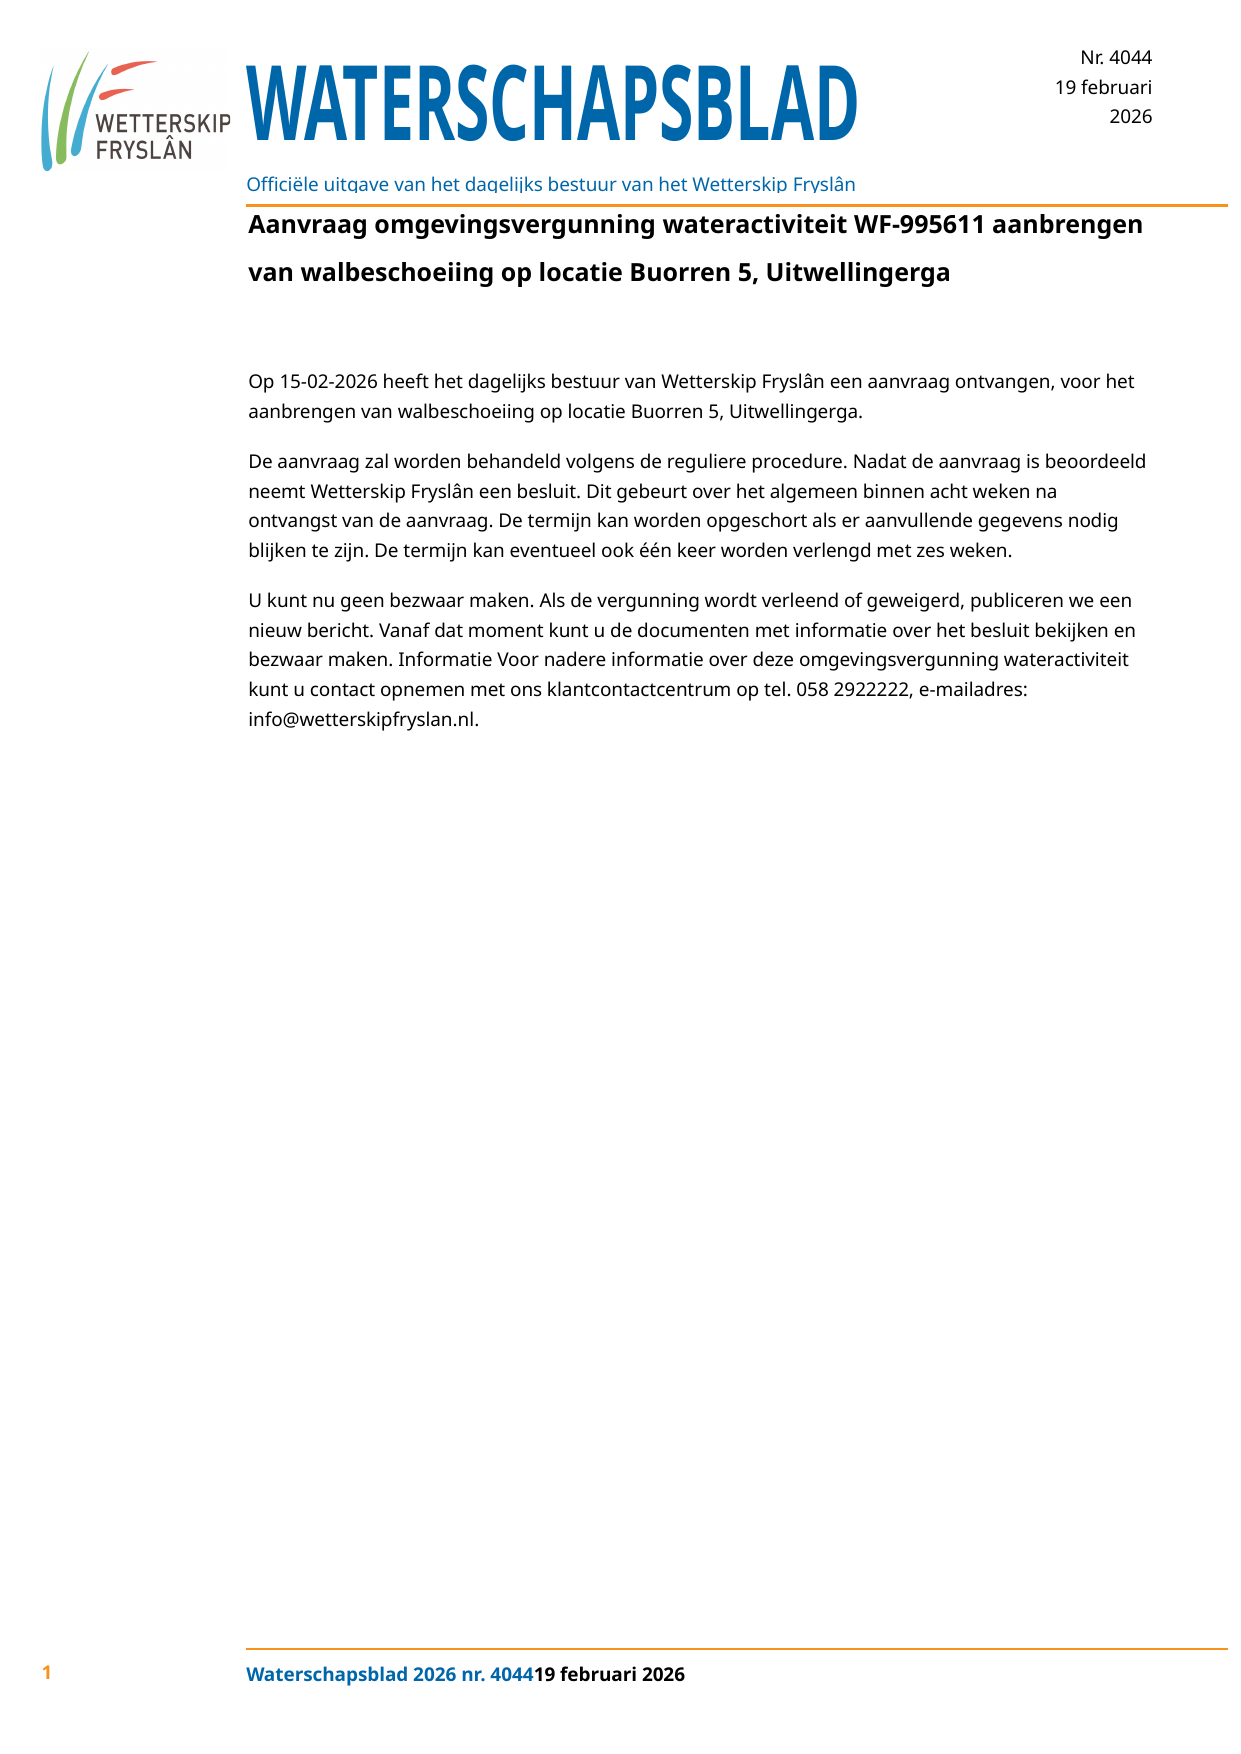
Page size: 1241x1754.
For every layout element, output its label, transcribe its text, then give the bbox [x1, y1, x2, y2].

text Op 15-02-2026 heeft het dagelijks bestuur van Wetterskip Fryslân een aanvraag ontvangen, voor het aanbrengen van walbeschoeiing op locatie Buorren 5, Uitwellingerga. [248, 368, 1152, 424]
text De aanvraag zal worden behandeld volgens de reguliere procedure. Nadat de aanvraag is beoordeeld neemt Wetterskip Fryslân een besluit. Dit gebeurt over het algemeen binnen acht weken na ontvangst van de aanvraag. De termijn kan worden opgeschort als er aanvullende gegevens nodig blijken te zijn. De termijn kan eventueel ook één keer worden verlengd met zes weken. [248, 448, 1152, 563]
text U kunt nu geen bezwaar maken. Als de vergunning wordt verleend of geweigerd, publiceren we een nieuw bericht. Vanaf dat moment kunt u de documenten met informatie over het besluit bekijken en bezwaar maken. Informatie Voor nadere informatie over deze omgevingsvergunning wateractiviteit kunt u contact opnemen met ons klantcontactcentrum op tel. 058 2922222, e-mailadres: info@wetterskipfryslan.nl. [248, 587, 1152, 732]
picture [41, 47, 231, 172]
text Aanvraag omgevingsvergunning wateractiviteit WF-995611 aanbrengen van walbeschoeiing op locatie Buorren 5, Uitwellingerga [248, 207, 1152, 288]
